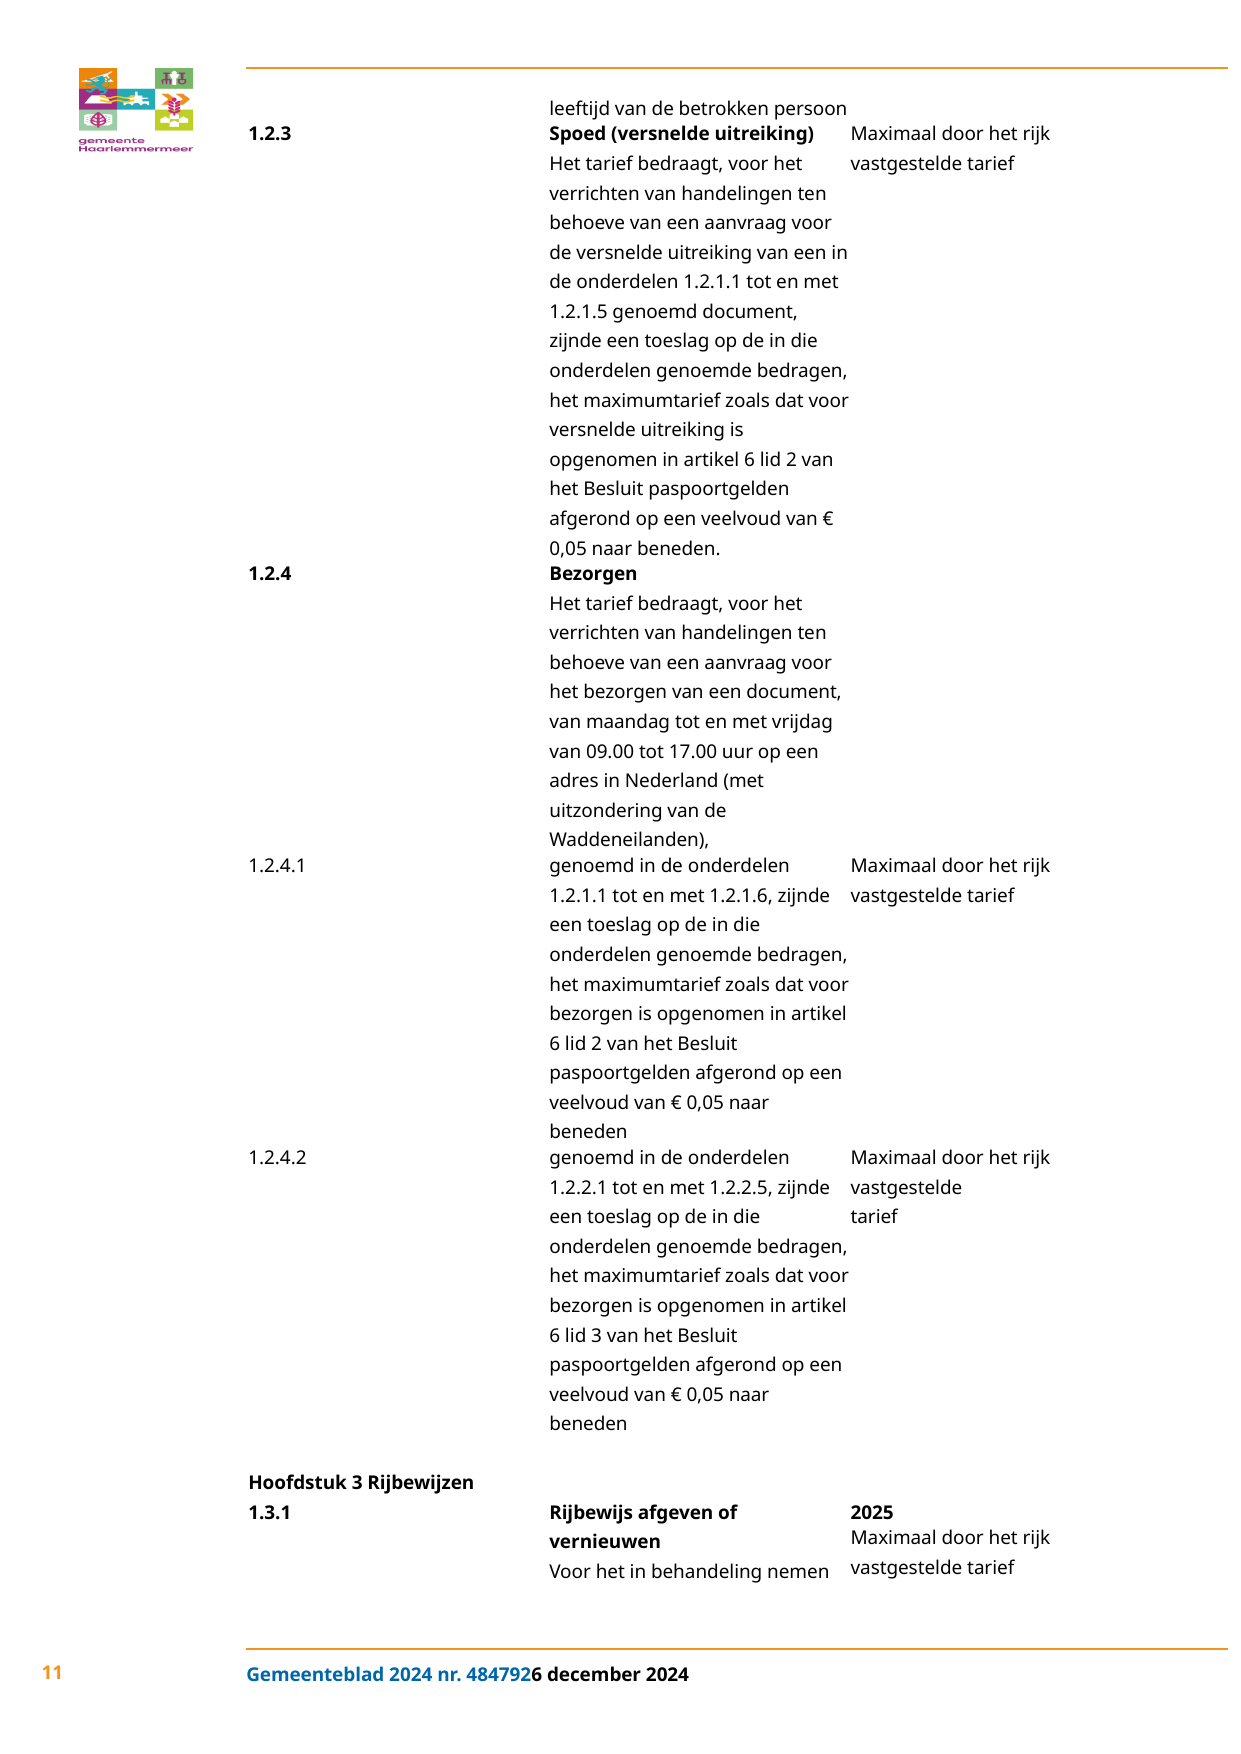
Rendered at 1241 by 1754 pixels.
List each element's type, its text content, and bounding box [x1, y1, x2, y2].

table_cell Bezorgen Het tarief bedraagt, voor het verrichten van handelingen ten behoeve van een aanvraag voor het bezorgen van een document, van maandag tot en met vrijdag van 09.00 tot 17.00 uur op een adres in Nederland (met uitzondering van de Waddeneilanden), [549, 560, 850, 852]
table_cell Spoed (versnelde uitreiking) Het tarief bedraagt, voor het verrichten van handelingen ten behoeve van een aanvraag voor de versnelde uitreiking van een in de onderdelen 1.2.1.1 tot en met 1.2.1.5 genoemd document, zijnde een toeslag op de in die onderdelen genoemde bedragen, het maximumtarief zoals dat voor versnelde uitreiking is opgenomen in artikel 6 lid 2 van het Besluit paspoortgelden afgerond op een veelvoud van € 0,05 naar beneden. [549, 121, 850, 560]
table_header Rijbewijs afgeven of vernieuwen Voor het in behandeling nemen [549, 1499, 850, 1584]
table_cell 1.2.4.1 [248, 853, 549, 1144]
table_cell genoemd in de onderdelen 1.2.2.1 tot en met 1.2.2.5, zijnde een toeslag op de in die onderdelen genoemde bedragen, het maximumtarief zoals dat voor bezorgen is opgenomen in artikel 6 lid 3 van het Besluit paspoortgelden afgerond op een veelvoud van € 0,05 naar beneden [549, 1144, 850, 1436]
table_cell 1.2.4 [248, 560, 549, 852]
table_cell 1.2.3 [248, 121, 549, 560]
table_cell Maximaal door het rijk vastgestelde tarief [850, 121, 1152, 560]
table_cell Maximaal door het rijk vastgestelde tarief [850, 1525, 1152, 1584]
table_cell leeftijd van de betrokken persoon [549, 95, 850, 121]
table_cell [850, 95, 1152, 121]
table_header 1.3.1 [248, 1499, 549, 1584]
table_header 2025 [850, 1499, 1152, 1524]
picture [41, 47, 231, 172]
table_cell Maximaal door het rijk vastgestelde tarief [850, 853, 1152, 1144]
table_cell genoemd in de onderdelen 1.2.1.1 tot en met 1.2.1.6, zijnde een toeslag op de in die onderdelen genoemde bedragen, het maximumtarief zoals dat voor bezorgen is opgenomen in artikel 6 lid 2 van het Besluit paspoortgelden afgerond op een veelvoud van € 0,05 naar beneden [549, 853, 850, 1144]
table_cell Maximaal door het rijk vastgestelde tarief [850, 1144, 1152, 1436]
table_cell 1.2.4.2 [248, 1144, 549, 1436]
table_cell [248, 95, 549, 121]
text Hoofdstuk 3 Rijbewijzen [248, 1469, 1152, 1495]
table_cell [850, 560, 1152, 852]
